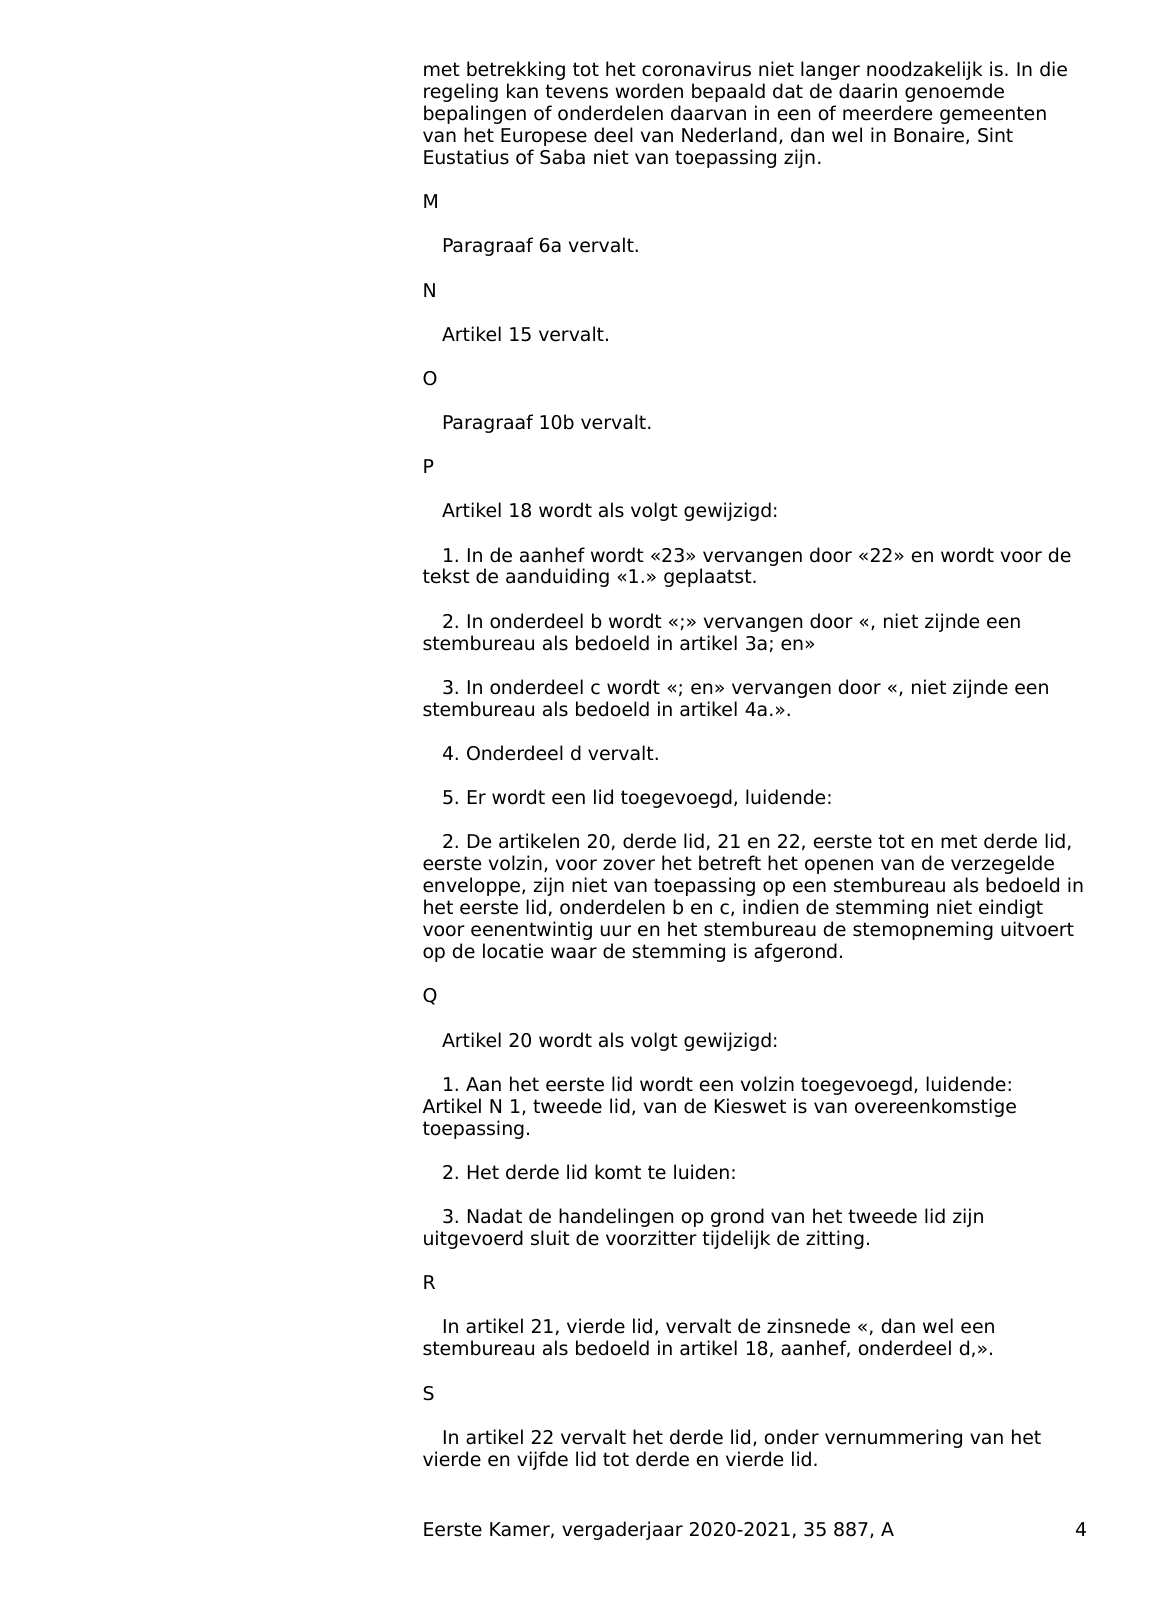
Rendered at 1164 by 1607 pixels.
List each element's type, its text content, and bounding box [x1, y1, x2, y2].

text N [422, 279, 1087, 301]
text 5. Er wordt een lid toegevoegd, luidende: [422, 787, 1087, 809]
text 2. Het derde lid komt te luiden: [422, 1162, 1087, 1184]
text O [422, 368, 1087, 390]
text In artikel 21, vierde lid, vervalt de zinsnede «, dan wel een stembureau als bedoeld in artikel 18, aanhef, onderdeel d,». [422, 1316, 1087, 1360]
text 1. In de aanhef wordt «23» vervangen door «22» en wordt voor de tekst de aanduiding «1.» geplaatst. [422, 544, 1087, 588]
text Q [422, 985, 1087, 1007]
text 2. De artikelen 20, derde lid, 21 en 22, eerste tot en met derde lid, eerste volzin, voor zover het betreft het openen van de verzegelde enveloppe, zijn niet van toepassing op een stembureau als bedoeld in het eerste lid, onderdelen b en c, indien de stemming niet eindigt voor eenentwintig uur en het stembureau de stemopneming uitvoert op de locatie waar de stemming is afgerond. [422, 831, 1087, 963]
text Artikel 20 wordt als volgt gewijzigd: [422, 1029, 1087, 1051]
text Artikel 18 wordt als volgt gewijzigd: [422, 500, 1087, 522]
text 1. Aan het eerste lid wordt een volzin toegevoegd, luidende: Artikel N 1, tweede lid, van de Kieswet is van overeenkomstige toepassing. [422, 1074, 1087, 1139]
text R [422, 1272, 1087, 1294]
text 4. Onderdeel d vervalt. [422, 743, 1087, 765]
text 3. In onderdeel c wordt «; en» vervangen door «, niet zijnde een stembureau als bedoeld in artikel 4a.». [422, 677, 1087, 721]
text 2. In onderdeel b wordt «;» vervangen door «, niet zijnde een stembureau als bedoeld in artikel 3a; en» [422, 611, 1087, 654]
text met betrekking tot het coronavirus niet langer noodzakelijk is. In die regeling kan tevens worden bepaald dat de daarin genoemde bepalingen of onderdelen daarvan in een of meerdere gemeenten van het Europese deel van Nederland, dan wel in Bonaire, Sint Eustatius of Saba niet van toepassing zijn. [422, 59, 1087, 169]
text M [422, 191, 1087, 213]
text Artikel 15 vervalt. [422, 324, 1087, 346]
text Paragraaf 10b vervalt. [422, 412, 1087, 434]
text In artikel 22 vervalt het derde lid, onder vernummering van het vierde en vijfde lid tot derde en vierde lid. [422, 1427, 1087, 1471]
text Paragraaf 6a vervalt. [422, 235, 1087, 257]
text P [422, 456, 1087, 478]
text S [422, 1382, 1087, 1404]
text 3. Nadat de handelingen op grond van het tweede lid zijn uitgevoerd sluit de voorzitter tijdelijk de zitting. [422, 1206, 1087, 1250]
